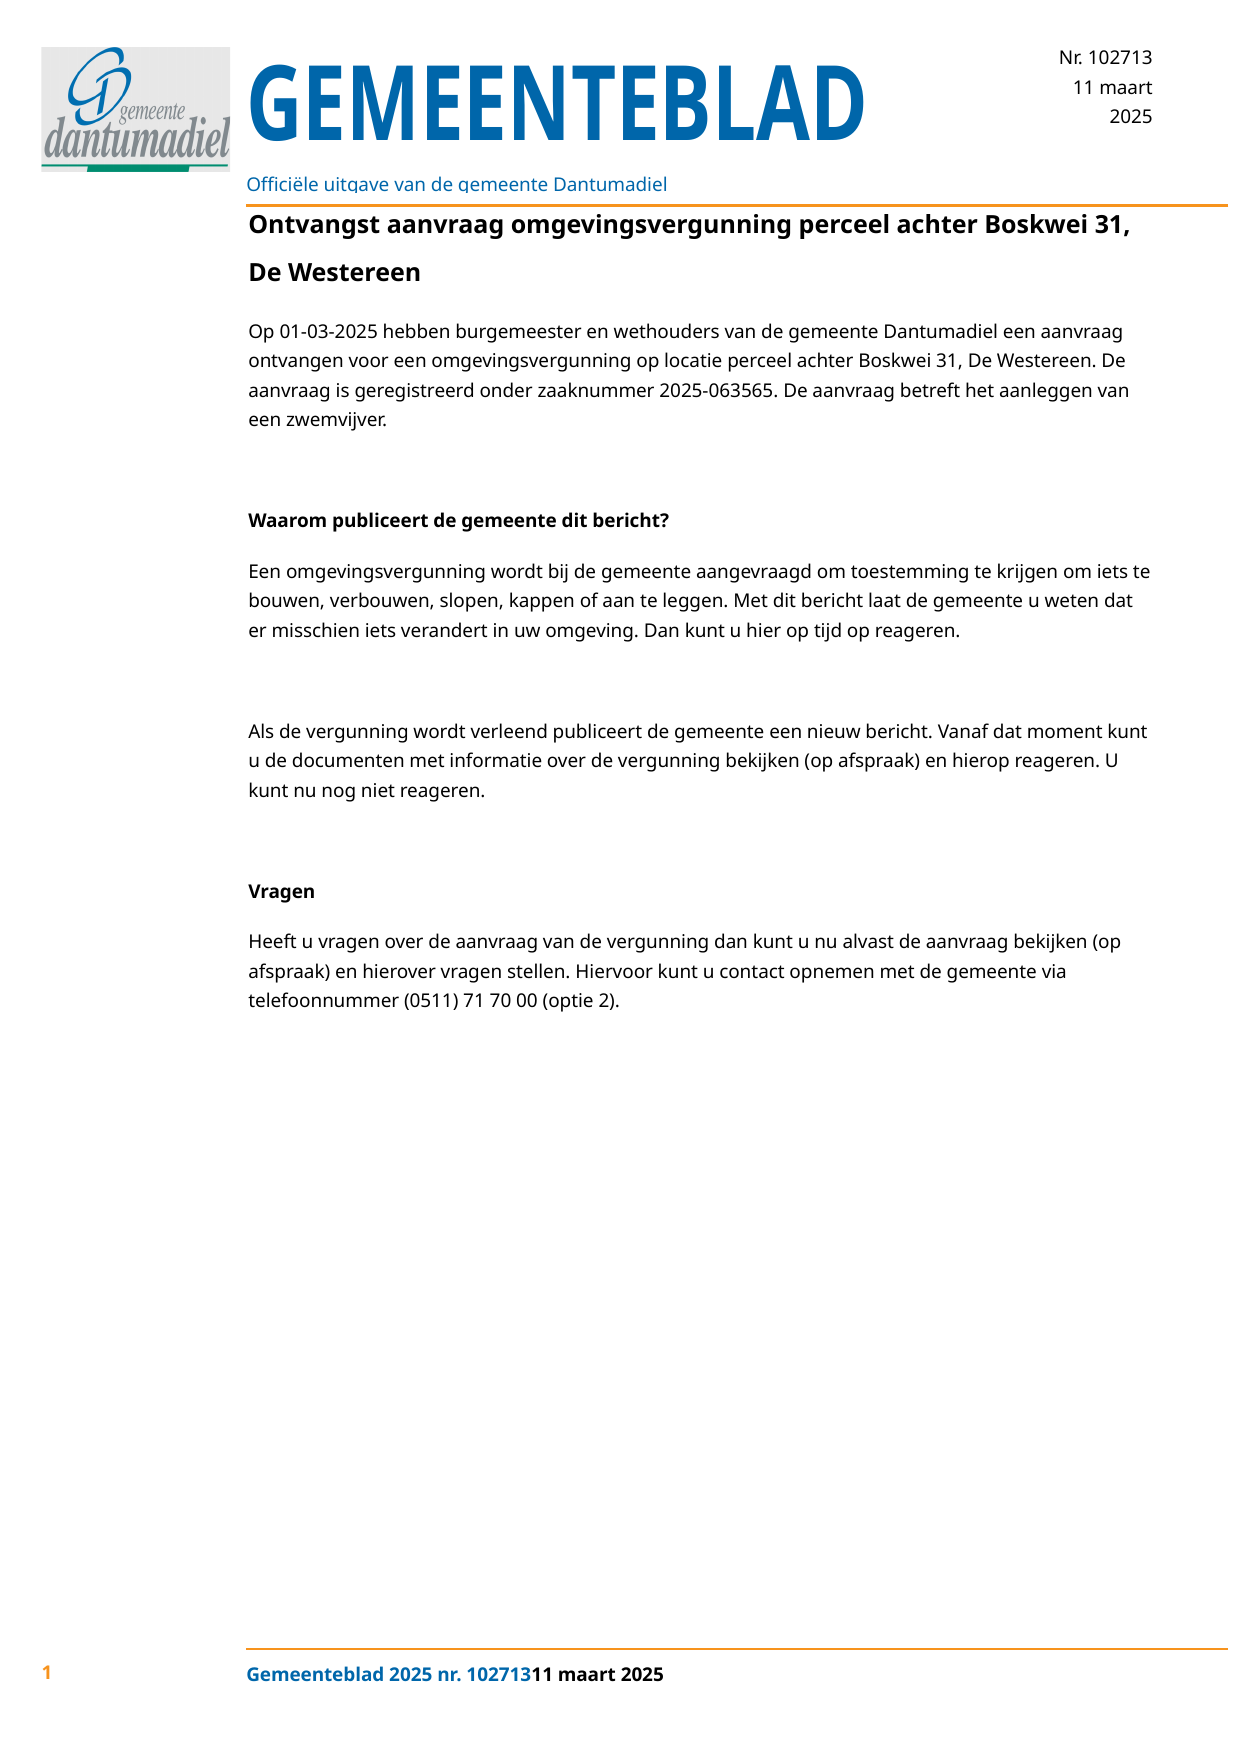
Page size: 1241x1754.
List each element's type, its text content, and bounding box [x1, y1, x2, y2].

text Waarom publiceert de gemeente dit bericht? [248, 507, 1152, 533]
text Heeft u vragen over de aanvraag van de vergunning dan kunt u nu alvast de aanvraag bekijken (op afspraak) en hierover vragen stellen. Hiervoor kunt u contact opnemen met de gemeente via telefoonnummer (0511) 71 70 00 (optie 2). [248, 928, 1152, 1013]
picture [41, 47, 231, 172]
text Een omgevingsvergunning wordt bij de gemeente aangevraagd om toestemming te krijgen om iets te bouwen, verbouwen, slopen, kappen of aan te leggen. Met dit bericht laat de gemeente u weten dat er misschien iets verandert in uw omgeving. Dan kunt u hier op tijd op reageren. [248, 558, 1152, 643]
text Als de vergunning wordt verleend publiceert de gemeente een nieuw bericht. Vanaf dat moment kunt u de documenten met informatie over de vergunning bekijken (op afspraak) en hierop reageren. U kunt nu nog niet reageren. [248, 718, 1152, 803]
text Vragen [248, 878, 1152, 904]
text Ontvangst aanvraag omgevingsvergunning perceel achter Boskwei 31, De Westereen [248, 207, 1152, 288]
text Op 01-03-2025 hebben burgemeester en wethouders van de gemeente Dantumadiel een aanvraag ontvangen voor een omgevingsvergunning op locatie perceel achter Boskwei 31, De Westereen. De aanvraag is geregistreerd onder zaaknummer 2025-063565. De aanvraag betreft het aanleggen van een zwemvijver. [248, 318, 1152, 432]
